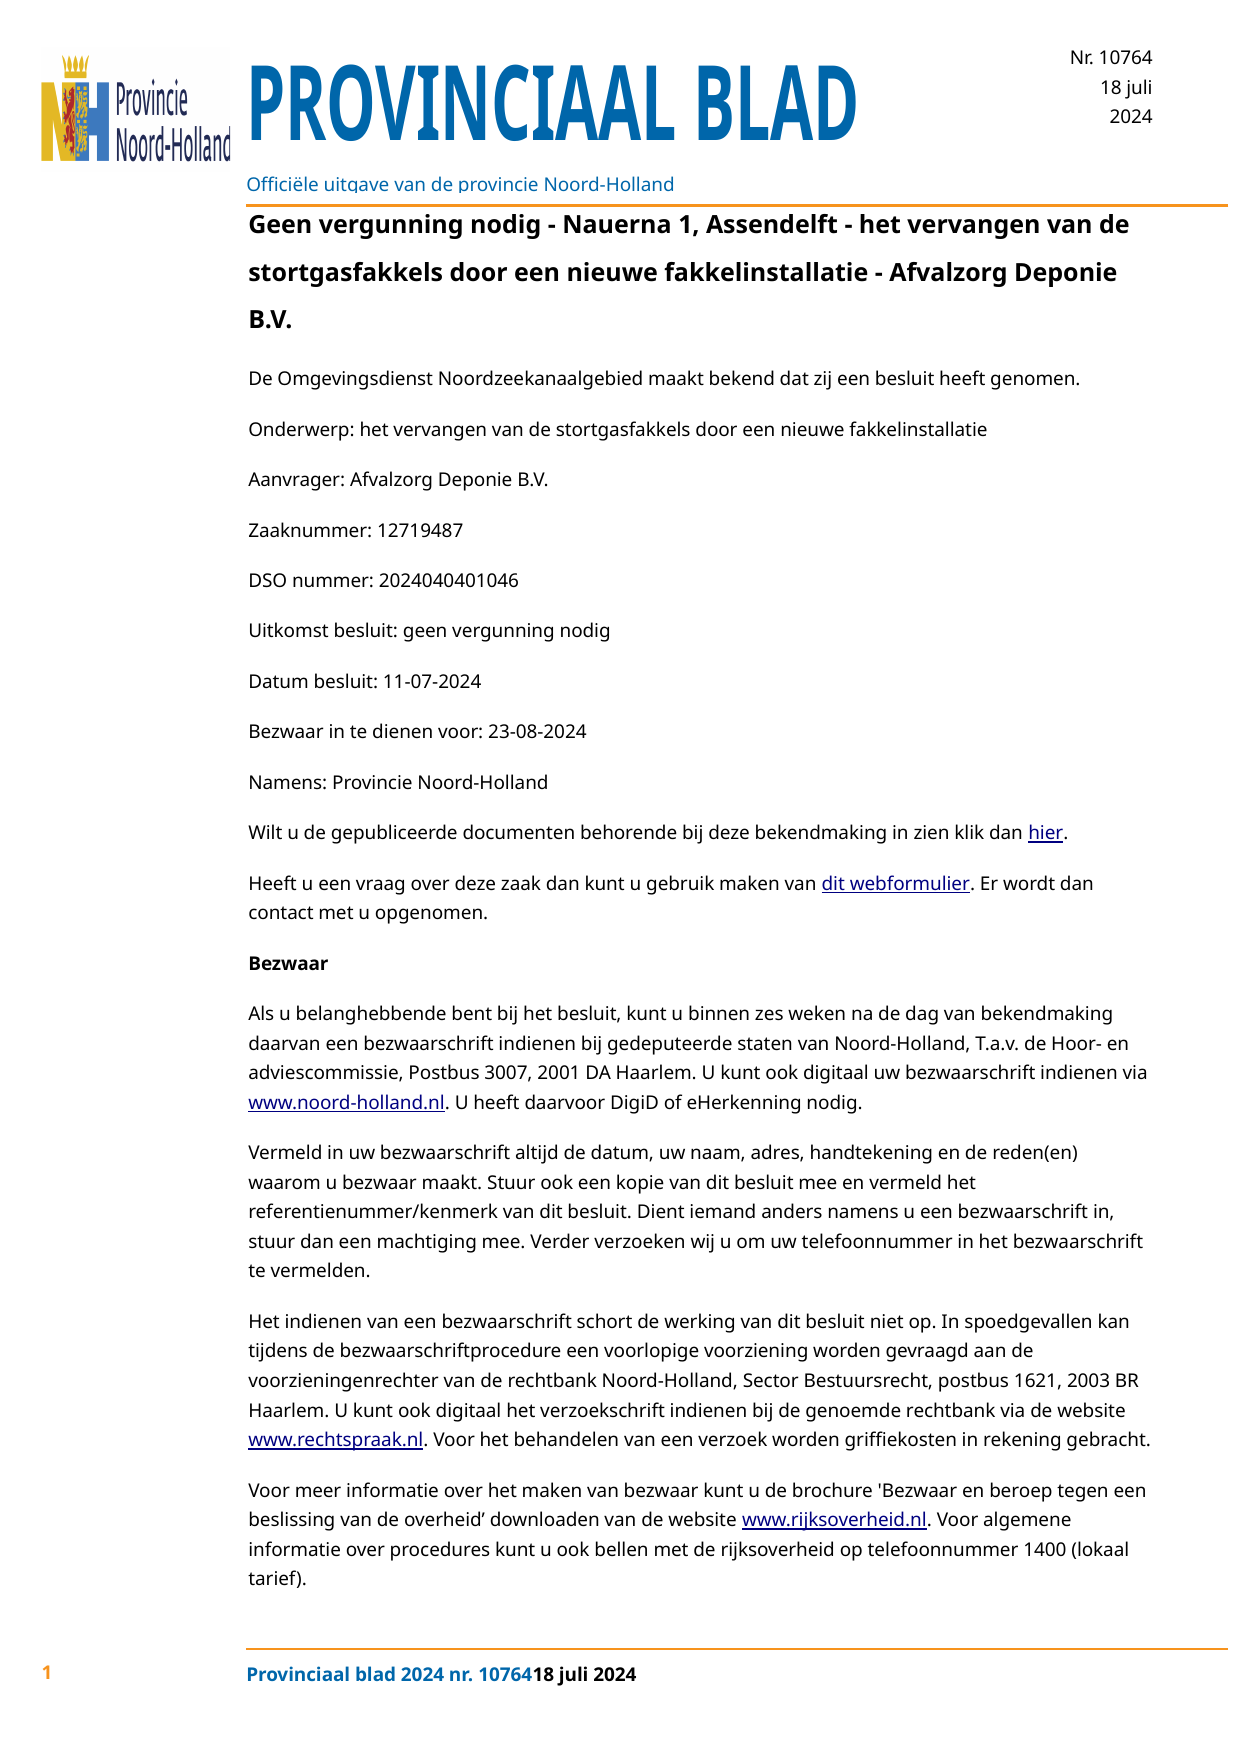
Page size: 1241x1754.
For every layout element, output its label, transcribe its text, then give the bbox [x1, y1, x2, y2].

text Aanvrager: Afvalzorg Deponie B.V. [248, 466, 1152, 492]
text Zaaknummer: 12719487 [248, 517, 1152, 542]
text Als u belanghebbende bent bij het besluit, kunt u binnen zes weken na de dag van bekendmaking daarvan een bezwaarschrift indienen bij gedeputeerde staten van Noord-Holland, T.a.v. de Hoor- en adviescommissie, Postbus 3007, 2001 DA Haarlem. U kunt ook digitaal uw bezwaarschrift indienen via www.noord-holland.nl. U heeft daarvoor DigiD of eHerkenning nodig. [248, 1000, 1152, 1114]
text De Omgevingsdienst Noordzeekanaalgebied maakt bekend dat zij een besluit heeft genomen. [248, 366, 1152, 391]
text Datum besluit: 11-07-2024 [248, 668, 1152, 694]
text Geen vergunning nodig - Nauerna 1, Assendelft - het vervangen van de stortgasfakkels door een nieuwe fakkelinstallatie - Afvalzorg Deponie B.V. [248, 207, 1152, 336]
text Wilt u de gepubliceerde documenten behorende bij deze bekendmaking in zien klik dan hier. [248, 819, 1152, 845]
text Bezwaar [248, 950, 1152, 975]
text Vermeld in uw bezwaarschrift altijd de datum, uw naam, adres, handtekening en de reden(en) waarom u bezwaar maakt. Stuur ook een kopie van dit besluit mee en vermeld het referentienummer/kenmerk van dit besluit. Dient iemand anders namens u een bezwaarschrift in, stuur dan een machtiging mee. Verder verzoeken wij u om uw telefoonnummer in het bezwaarschrift te vermelden. [248, 1139, 1152, 1283]
text Heeft u een vraag over deze zaak dan kunt u gebruik maken van dit webformulier. Er wordt dan contact met u opgenomen. [248, 870, 1152, 925]
text Namens: Provincie Noord-Holland [248, 769, 1152, 794]
text Onderwerp: het vervangen van de stortgasfakkels door een nieuwe fakkelinstallatie [248, 416, 1152, 442]
text Bezwaar in te dienen voor: 23-08-2024 [248, 718, 1152, 744]
text Voor meer informatie over het maken van bezwaar kunt u de brochure 'Bezwaar en beroep tegen een beslissing van de overheid’ downloaden van de website www.rijksoverheid.nl. Voor algemene informatie over procedures kunt u ook bellen met de rijksoverheid op telefoonnummer 1400 (lokaal tarief). [248, 1477, 1152, 1591]
text DSO nummer: 2024040401046 [248, 567, 1152, 593]
picture [41, 47, 231, 172]
text Uitkomst besluit: geen vergunning nodig [248, 618, 1152, 643]
text Het indienen van een bezwaarschrift schort de werking van dit besluit niet op. In spoedgevallen kan tijdens de bezwaarschriftprocedure een voorlopige voorziening worden gevraagd aan de voorzieningenrechter van de rechtbank Noord-Holland, Sector Bestuursrecht, postbus 1621, 2003 BR Haarlem. U kunt ook digitaal het verzoekschrift indienen bij de genoemde rechtbank via de website www.rechtspraak.nl. Voor het behandelen van een verzoek worden griffiekosten in rekening gebracht. [248, 1308, 1152, 1452]
